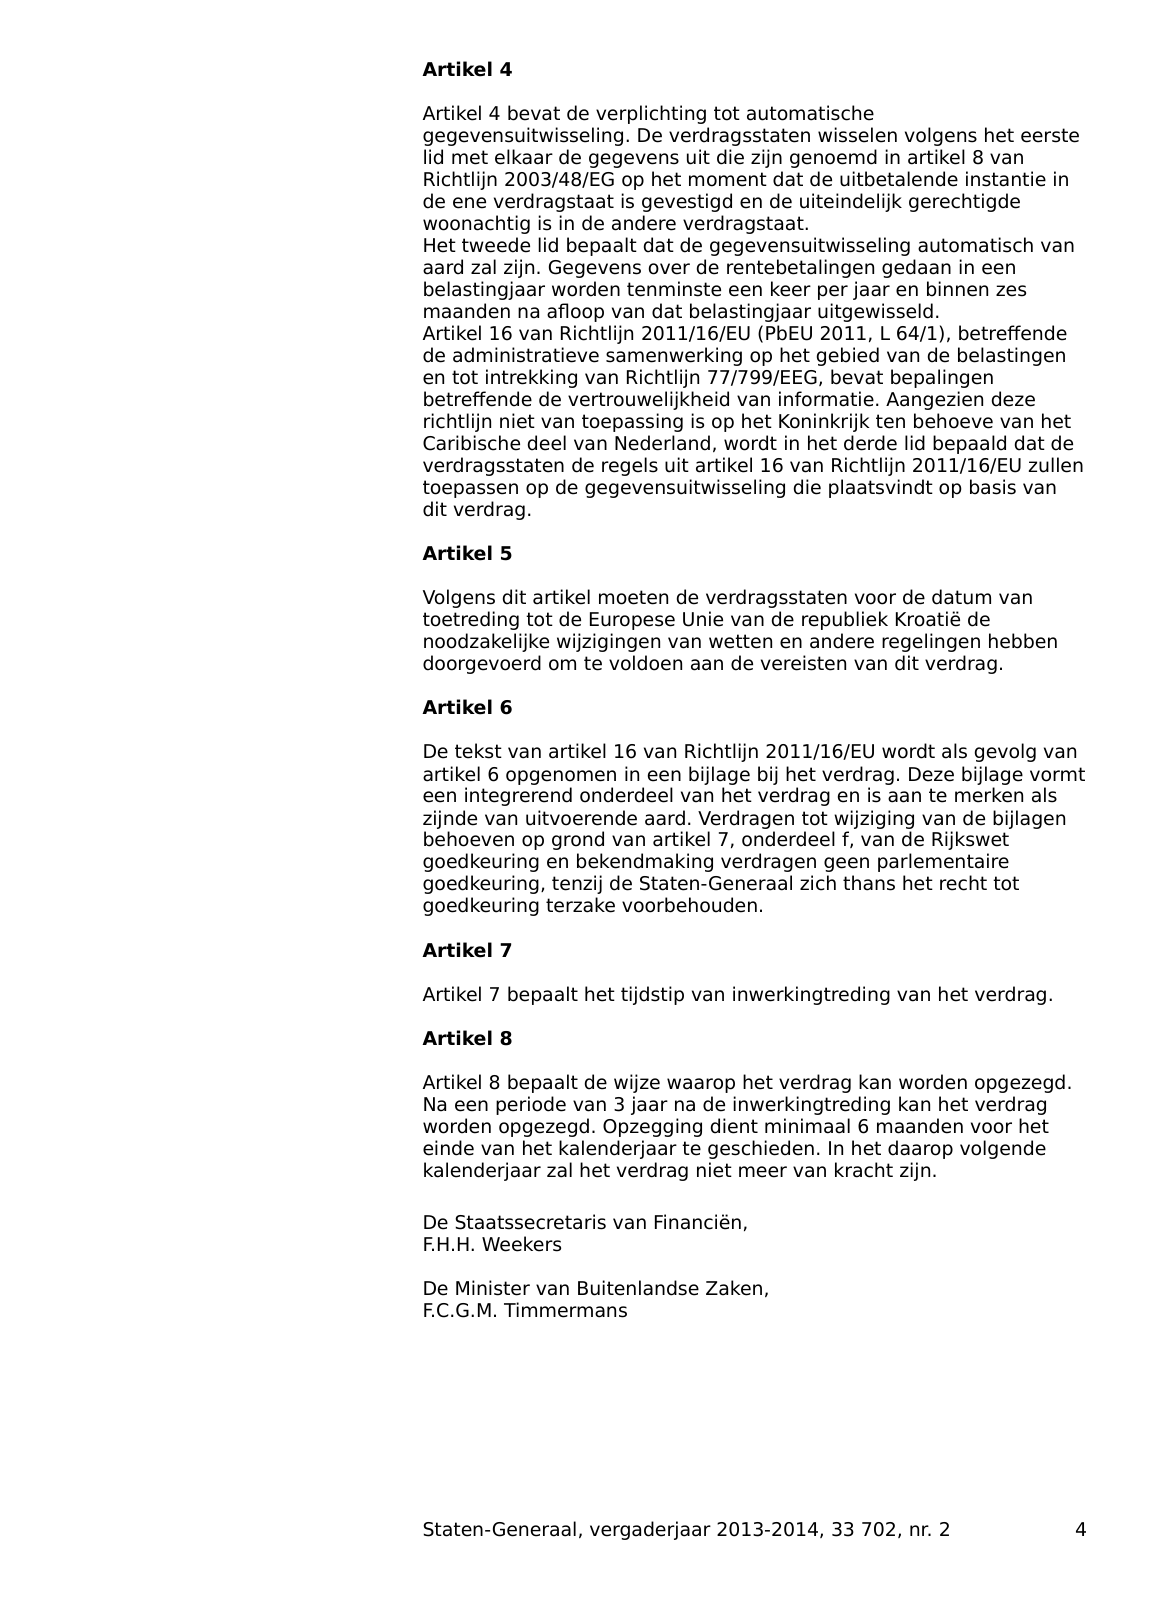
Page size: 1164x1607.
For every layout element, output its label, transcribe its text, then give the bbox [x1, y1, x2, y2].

text Artikel 4 bevat de verplichting tot automatische gegevensuitwisseling. De verdragsstaten wisselen volgens het eerste lid met elkaar de gegevens uit die zijn genoemd in artikel 8 van Richtlijn 2003/48/EG op het moment dat de uitbetalende instantie in de ene verdragstaat is gevestigd en de uiteindelijk gerechtigde woonachtig is in de andere verdragstaat. [422, 103, 1087, 235]
text De tekst van artikel 16 van Richtlijn 2011/16/EU wordt als gevolg van artikel 6 opgenomen in een bijlage bij het verdrag. Deze bijlage vormt een integrerend onderdeel van het verdrag en is aan te merken als zijnde van uitvoerende aard. Verdragen tot wijziging van de bijlagen behoeven op grond van artikel 7, onderdeel f, van de Rijkswet goedkeuring en bekendmaking verdragen geen parlementaire goedkeuring, tenzij de Staten-Generaal zich thans het recht tot goedkeuring terzake voorbehouden. [422, 741, 1087, 917]
text Volgens dit artikel moeten de verdragsstaten voor de datum van toetreding tot de Europese Unie van de republiek Kroatië de noodzakelijke wijzigingen van wetten en andere regelingen hebben doorgevoerd om te voldoen aan de vereisten van dit verdrag. [422, 587, 1087, 675]
subtitle Artikel 5 [422, 543, 1087, 565]
text Het tweede lid bepaalt dat de gegevensuitwisseling automatisch van aard zal zijn. Gegevens over de rentebetalingen gedaan in een belastingjaar worden tenminste een keer per jaar en binnen zes maanden na afloop van dat belastingjaar uitgewisseld. [422, 235, 1087, 323]
subtitle Artikel 7 [422, 939, 1087, 961]
text Artikel 16 van Richtlijn 2011/16/EU (PbEU 2011, L 64/1), betreffende de administratieve samenwerking op het gebied van de belastingen en tot intrekking van Richtlijn 77/799/EEG, bevat bepalingen betreffende de vertrouwelijkheid van informatie. Aangezien deze richtlijn niet van toepassing is op het Koninkrijk ten behoeve van het Caribische deel van Nederland, wordt in het derde lid bepaald dat de verdragsstaten de regels uit artikel 16 van Richtlijn 2011/16/EU zullen toepassen op de gegevensuitwisseling die plaatsvindt op basis van dit verdrag. [422, 323, 1087, 521]
text De Staatssecretaris van Financiën, F.H.H. Weekers [422, 1212, 1087, 1256]
text De Minister van Buitenlandse Zaken, F.C.G.M. Timmermans [422, 1278, 1087, 1322]
subtitle Artikel 8 [422, 1028, 1087, 1050]
text Artikel 8 bepaalt de wijze waarop het verdrag kan worden opgezegd. Na een periode van 3 jaar na de inwerkingtreding kan het verdrag worden opgezegd. Opzegging dient minimaal 6 maanden voor het einde van het kalenderjaar te geschieden. In het daarop volgende kalenderjaar zal het verdrag niet meer van kracht zijn. [422, 1072, 1087, 1182]
subtitle Artikel 4 [422, 59, 1087, 81]
text Artikel 7 bepaalt het tijdstip van inwerkingtreding van het verdrag. [422, 984, 1087, 1006]
subtitle Artikel 6 [422, 697, 1087, 719]
